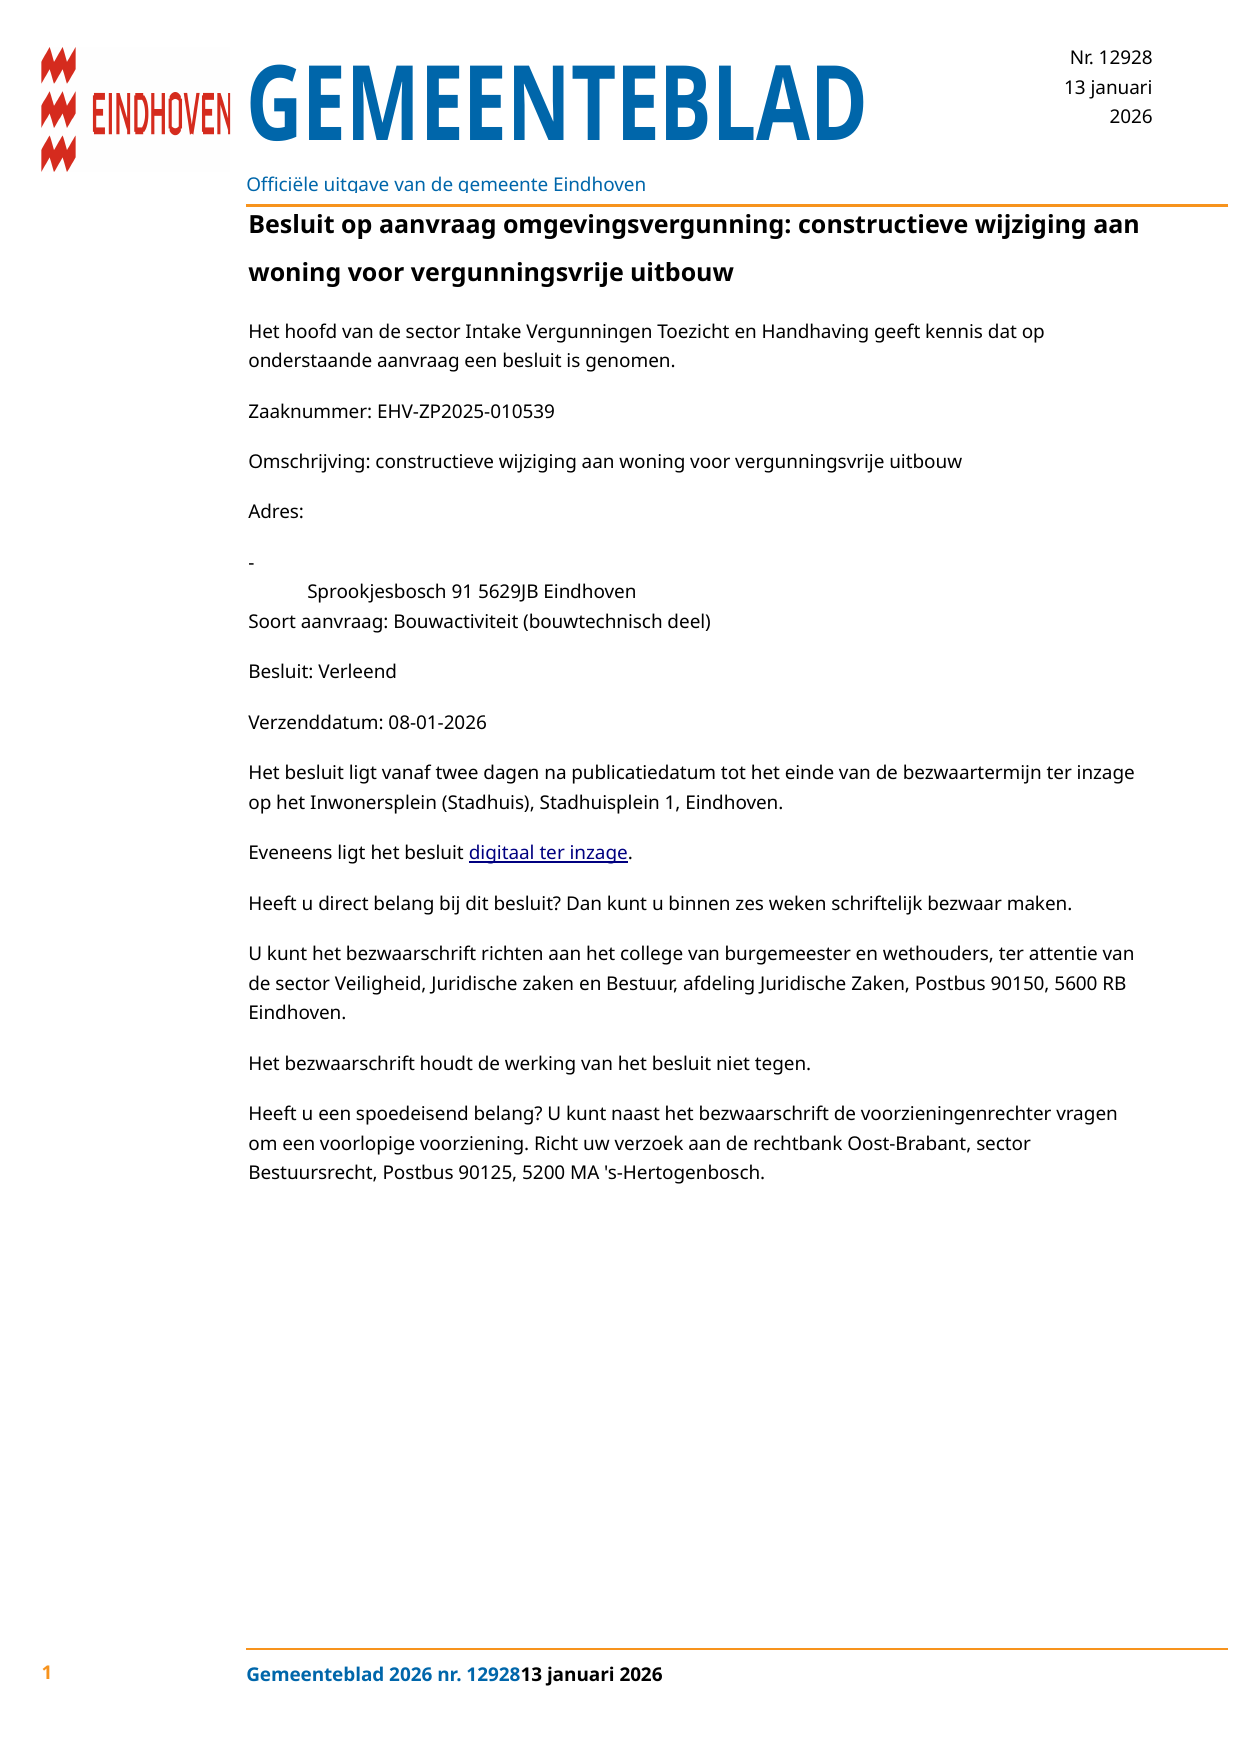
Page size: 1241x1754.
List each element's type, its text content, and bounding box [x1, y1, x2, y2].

text Zaaknummer: EHV-ZP2025-010539 [248, 398, 1152, 424]
text Besluit: Verleend [248, 659, 1152, 684]
text U kunt het bezwaarschrift richten aan het college van burgemeester en wethouders, ter attentie van de sector Veiligheid, Juridische zaken en Bestuur, afdeling Juridische Zaken, Postbus 90150, 5600 RB Eindhoven. [248, 940, 1152, 1025]
list Sprookjesbosch 91 5629JB Eindhoven [248, 579, 1152, 604]
text Besluit op aanvraag omgevingsvergunning: constructieve wijziging aan woning voor vergunningsvrije uitbouw [248, 207, 1152, 288]
text Eveneens ligt het besluit digitaal ter inzage. [248, 839, 1152, 865]
text Heeft u een spoedeisend belang? U kunt naast het bezwaarschrift de voorzieningenrechter vragen om een voorlopige voorziening. Richt uw verzoek aan de rechtbank Oost-Brabant, sector Bestuursrecht, Postbus 90125, 5200 MA 's-Hertogenbosch. [248, 1100, 1152, 1185]
text Soort aanvraag: Bouwactiviteit (bouwtechnisch deel) [248, 608, 1152, 634]
text Verzenddatum: 08-01-2026 [248, 709, 1152, 735]
picture [41, 47, 231, 172]
text Het besluit ligt vanaf twee dagen na publicatiedatum tot het einde van de bezwaartermijn ter inzage op het Inwonersplein (Stadhuis), Stadhuisplein 1, Eindhoven. [248, 759, 1152, 815]
text Het hoofd van de sector Intake Vergunningen Toezicht en Handhaving geeft kennis dat op onderstaande aanvraag een besluit is genomen. [248, 318, 1152, 373]
text Omschrijving: constructieve wijziging aan woning voor vergunningsvrije uitbouw [248, 448, 1152, 474]
text Het bezwaarschrift houdt de werking van het besluit niet tegen. [248, 1050, 1152, 1076]
text Heeft u direct belang bij dit besluit? Dan kunt u binnen zes weken schriftelijk bezwaar maken. [248, 890, 1152, 916]
text Adres: [248, 499, 1152, 524]
